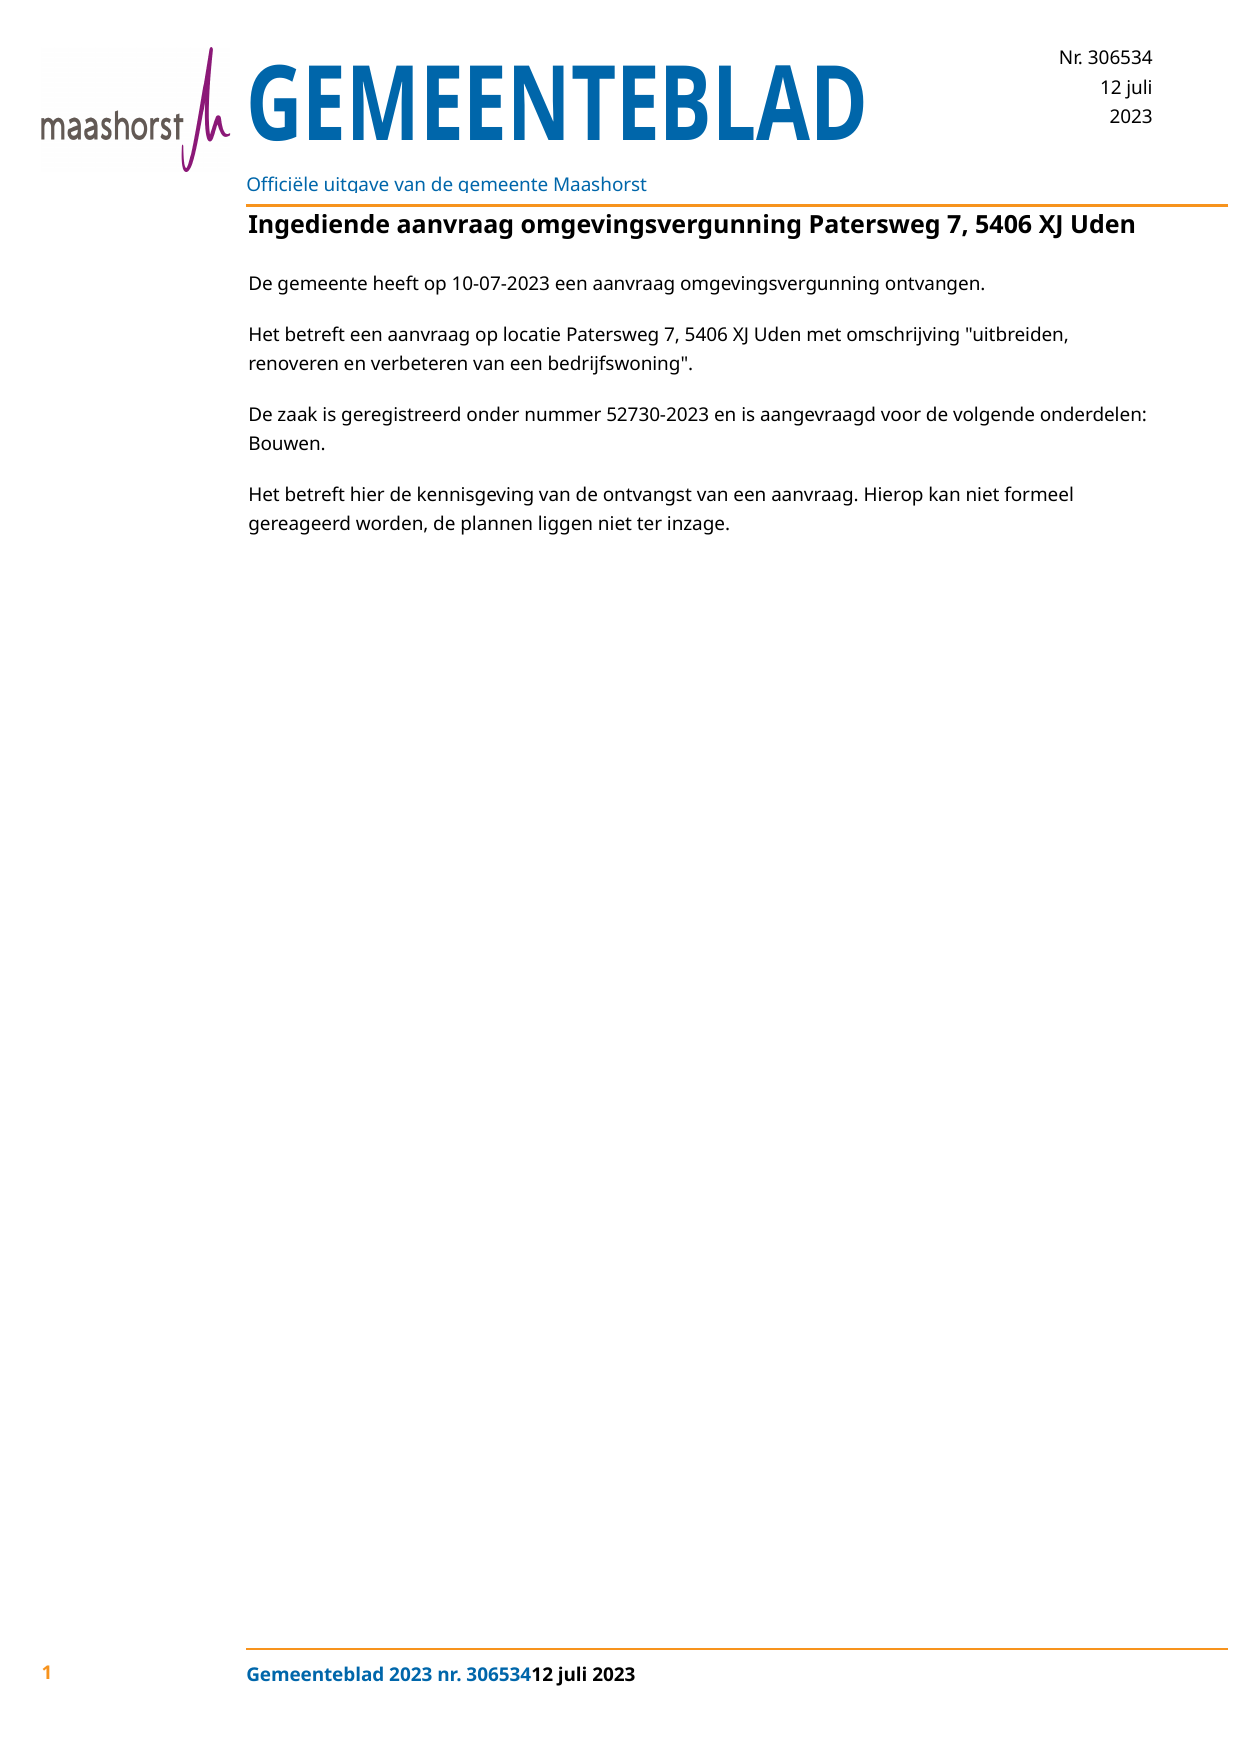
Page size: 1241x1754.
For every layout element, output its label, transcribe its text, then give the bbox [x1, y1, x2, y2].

text Het betreft hier de kennisgeving van de ontvangst van een aanvraag. Hierop kan niet formeel gereageerd worden, de plannen liggen niet ter inzage. [248, 481, 1152, 536]
text De gemeente heeft op 10-07-2023 een aanvraag omgevingsvergunning ontvangen. [248, 270, 1152, 296]
picture [41, 47, 231, 172]
text De zaak is geregistreerd onder nummer 52730-2023 en is aangevraagd voor de volgende onderdelen: Bouwen. [248, 401, 1152, 456]
text Het betreft een aanvraag op locatie Patersweg 7, 5406 XJ Uden met omschrijving "uitbreiden, renoveren en verbeteren van een bedrijfswoning". [248, 321, 1152, 376]
text Ingediende aanvraag omgevingsvergunning Patersweg 7, 5406 XJ Uden [248, 207, 1152, 241]
